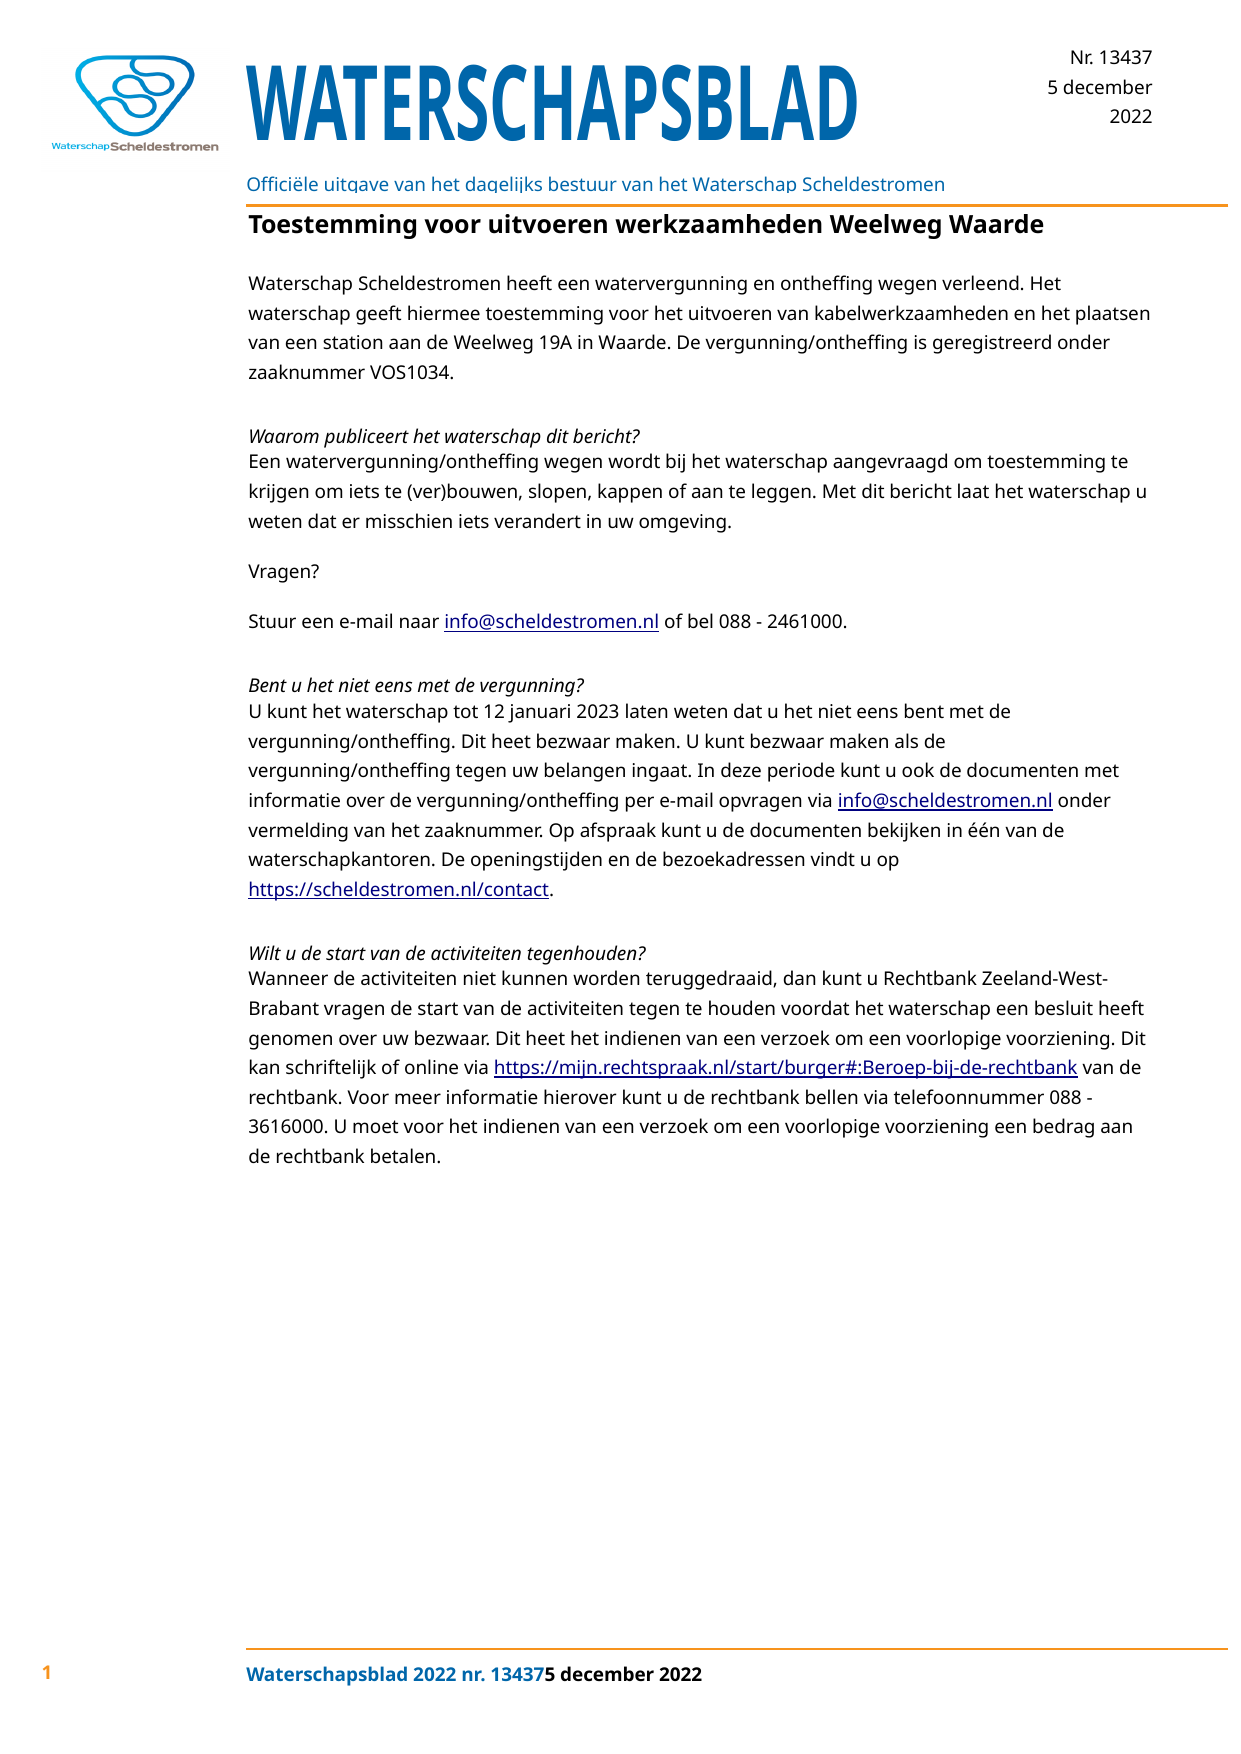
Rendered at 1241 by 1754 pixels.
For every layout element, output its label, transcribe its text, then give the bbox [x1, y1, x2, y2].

text Wilt u de start van de activiteiten tegenhouden? [248, 940, 1152, 966]
text Een watervergunning/ontheffing wegen wordt bij het waterschap aangevraagd om toestemming te krijgen om iets te (ver)bouwen, slopen, kappen of aan te leggen. Met dit bericht laat het waterschap u weten dat er misschien iets verandert in uw omgeving. [248, 449, 1152, 534]
text Vragen? [248, 558, 1152, 584]
text Stuur een e-mail naar info@scheldestromen.nl of bel 088 - 2461000. [248, 609, 1152, 634]
text Toestemming voor uitvoeren werkzaamheden Weelweg Waarde [248, 207, 1152, 241]
text U kunt het waterschap tot 12 januari 2023 laten weten dat u het niet eens bent met de vergunning/ontheffing. Dit heet bezwaar maken. U kunt bezwaar maken als de vergunning/ontheffing tegen uw belangen ingaat. In deze periode kunt u ook de documenten met informatie over de vergunning/ontheffing per e-mail opvragen via info@scheldestromen.nl onder vermelding van het zaaknummer. Op afspraak kunt u de documenten bekijken in één van de waterschapkantoren. De openingstijden en de bezoekadressen vindt u op https://scheldestromen.nl/contact. [248, 698, 1152, 902]
text Waarom publiceert het waterschap dit bericht? [248, 423, 1152, 449]
text Waterschap Scheldestromen heeft een watervergunning en ontheffing wegen verleend. Het waterschap geeft hiermee toestemming voor het uitvoeren van kabelwerkzaamheden en het plaatsen van een station aan de Weelweg 19A in Waarde. De vergunning/ontheffing is geregistreerd onder zaaknummer VOS1034. [248, 270, 1152, 385]
picture [41, 47, 231, 172]
text Bent u het niet eens met de vergunning? [248, 673, 1152, 698]
text Wanneer de activiteiten niet kunnen worden teruggedraaid, dan kunt u Rechtbank Zeeland-West-Brabant vragen de start van de activiteiten tegen te houden voordat het waterschap een besluit heeft genomen over uw bezwaar. Dit heet het indienen van een verzoek om een voorlopige voorziening. Dit kan schriftelijk of online via https://mijn.rechtspraak.nl/start/burger#:Beroep-bij-de-rechtbank van de rechtbank. Voor meer informatie hierover kunt u de rechtbank bellen via telefoonnummer 088 - 3616000. U moet voor het indienen van een verzoek om een voorlopige voorziening een bedrag aan de rechtbank betalen. [248, 966, 1152, 1169]
